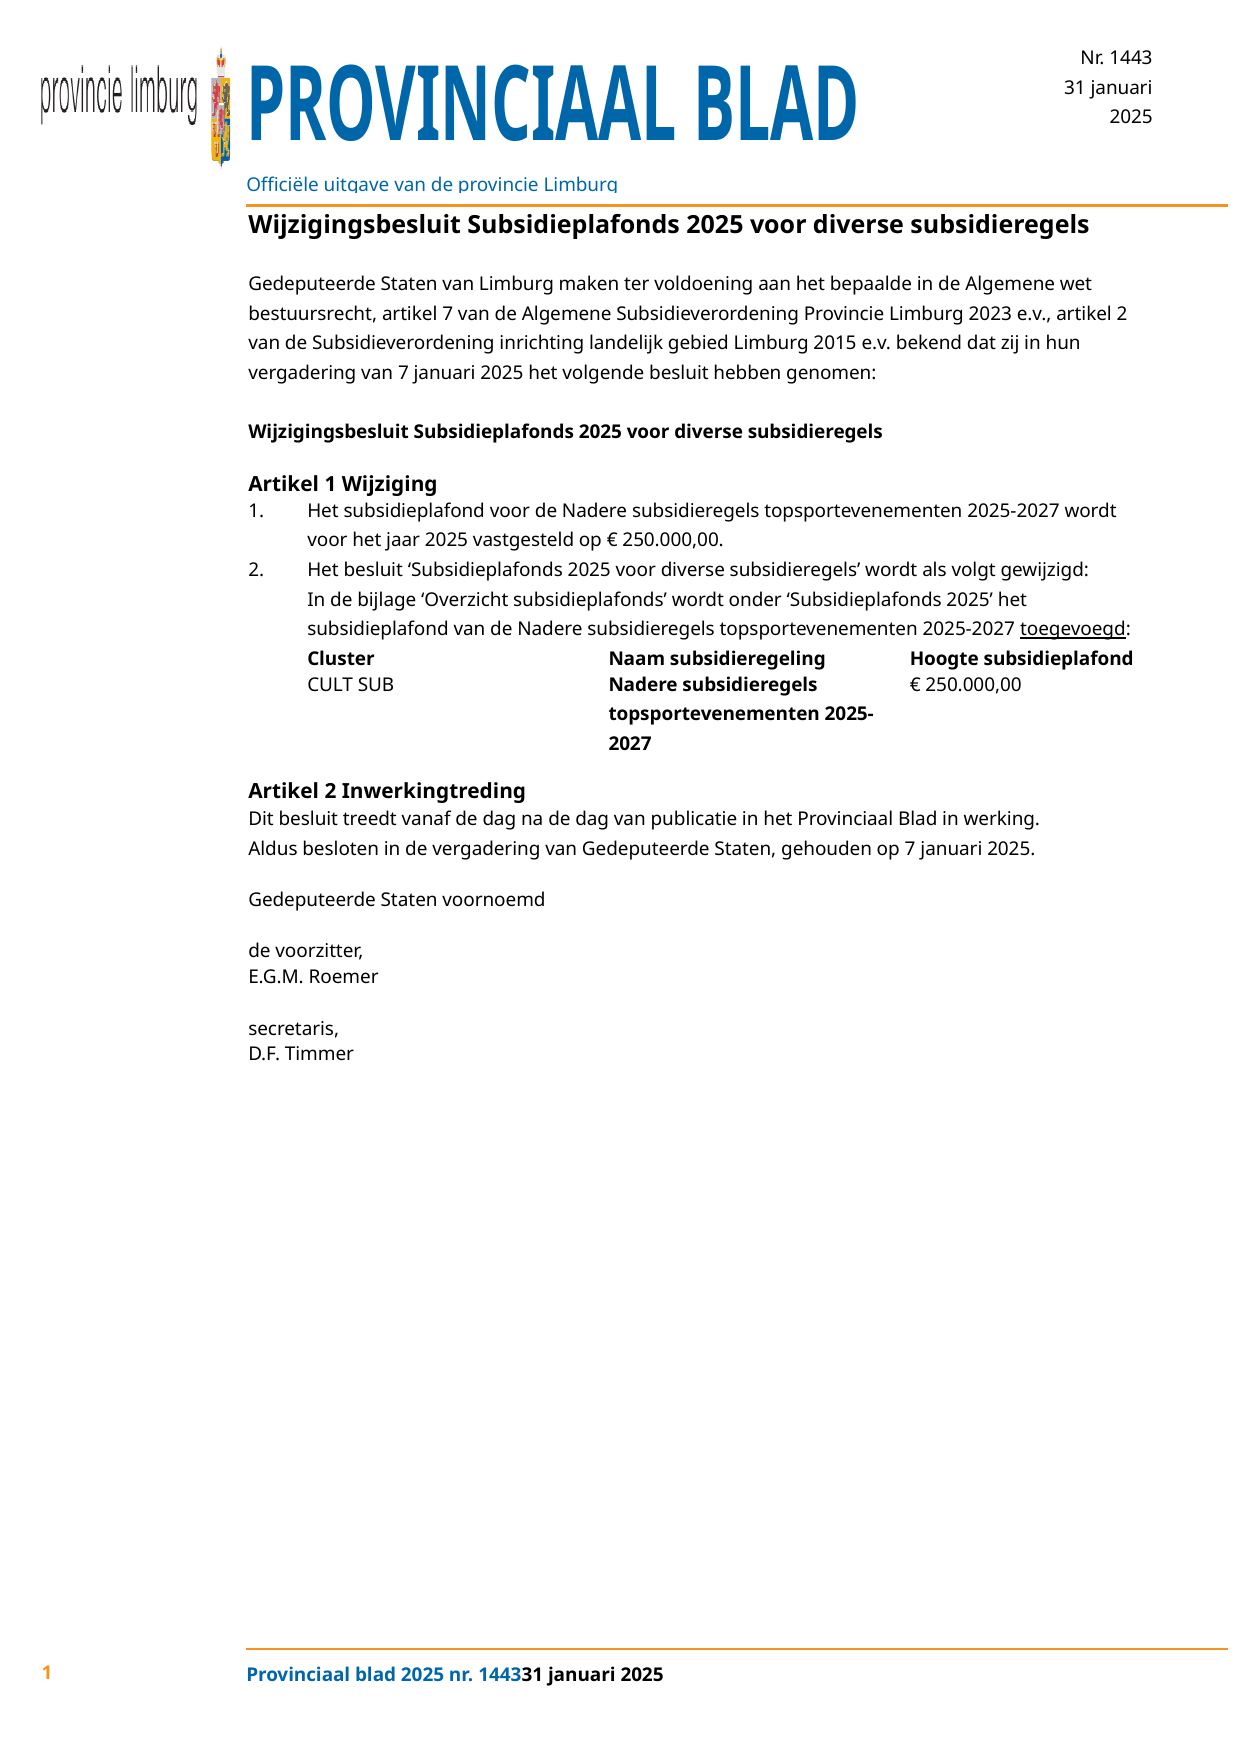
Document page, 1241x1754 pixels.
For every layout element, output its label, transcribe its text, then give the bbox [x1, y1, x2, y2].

text Gedeputeerde Staten van Limburg maken ter voldoening aan het bepaalde in de Algemene wet bestuursrecht, artikel 7 van de Algemene Subsidieverordening Provincie Limburg 2023 e.v., artikel 2 van de Subsidieverordening inrichting landelijk gebied Limburg 2015 e.v. bekend dat zij in hun vergadering van 7 januari 2025 het volgende besluit hebben genomen: [248, 270, 1152, 385]
text Wijzigingsbesluit Subsidieplafonds 2025 voor diverse subsidieregels [248, 207, 1152, 241]
list In de bijlage ‘Overzicht subsidieplafonds’ wordt onder ‘Subsidieplafonds 2025’ het subsidieplafond van de Nadere subsidieregels topsportevenementen 2025-2027 toegevoegd: [248, 586, 1152, 641]
table_header Naam subsidieregeling [608, 645, 909, 671]
picture [41, 47, 231, 172]
table_header Hoogte subsidieplafond [910, 645, 1211, 671]
list Het besluit ‘Subsidieplafonds 2025 voor diverse subsidieregels’ wordt als volgt gewijzigd: [248, 556, 1152, 582]
text Artikel 2 Inwerkingtreding [248, 777, 1152, 805]
text E.G.M. Roemer [248, 963, 1152, 989]
text de voorzitter, [248, 938, 1152, 963]
table_cell € 250.000,00 [910, 671, 1211, 756]
text Dit besluit treedt vanaf de dag na de dag van publicatie in het Provinciaal Blad in werking. [248, 805, 1152, 831]
table_cell Nadere subsidieregels topsportevenementen 2025-2027 [608, 671, 909, 756]
text Wijzigingsbesluit Subsidieplafonds 2025 voor diverse subsidieregels [248, 418, 1152, 444]
text secretaris, [248, 1015, 1152, 1041]
list Het subsidieplafond voor de Nadere subsidieregels topsportevenementen 2025-2027 wordt voor het jaar 2025 vastgesteld op € 250.000,00. [248, 497, 1152, 552]
text D.F. Timmer [248, 1041, 1152, 1066]
table_header Cluster [307, 645, 608, 671]
text Aldus besloten in de vergadering van Gedeputeerde Staten, gehouden op 7 januari 2025. [248, 835, 1152, 860]
text Gedeputeerde Staten voornoemd [248, 886, 1152, 912]
text Artikel 1 Wijziging [248, 469, 1152, 497]
table_cell CULT SUB [307, 671, 608, 756]
